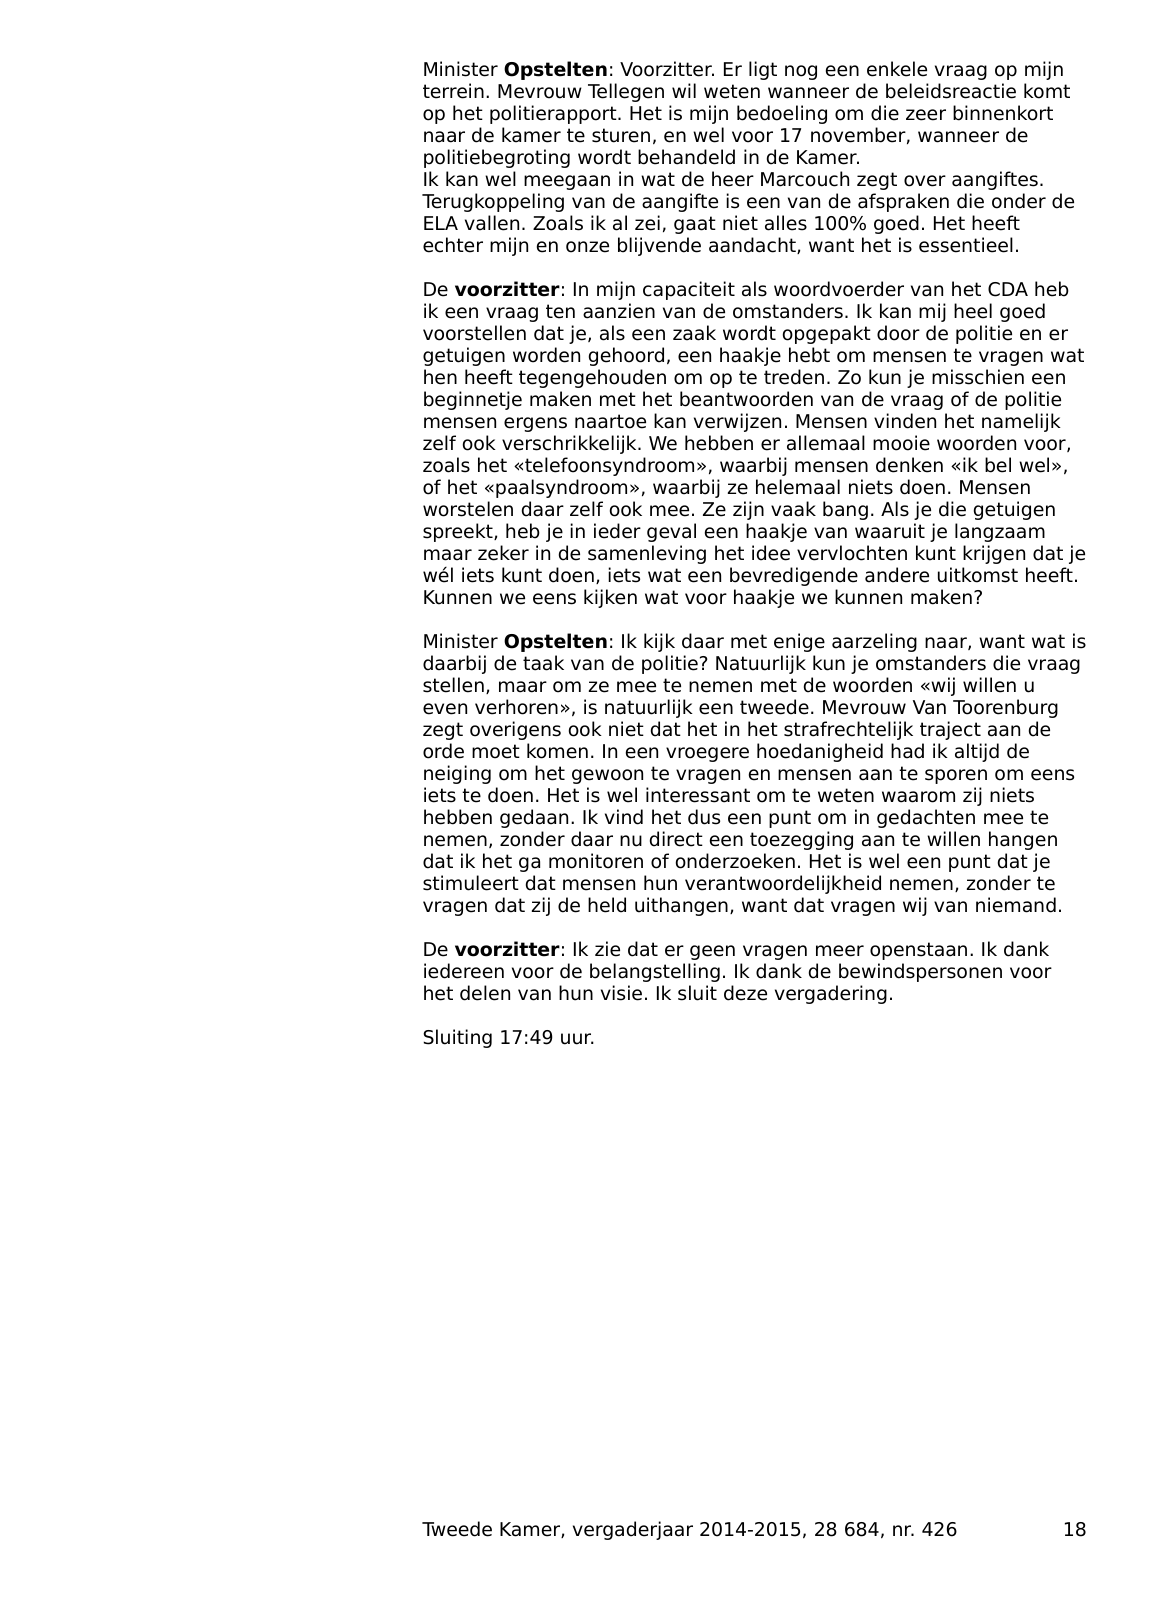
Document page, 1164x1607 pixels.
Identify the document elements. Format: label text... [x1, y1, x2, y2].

text De voorzitter: In mijn capaciteit als woordvoerder van het CDA heb ik een vraag ten aanzien van de omstanders. Ik kan mij heel goed voorstellen dat je, als een zaak wordt opgepakt door de politie en er getuigen worden gehoord, een haakje hebt om mensen te vragen wat hen heeft tegengehouden om op te treden. Zo kun je misschien een beginnetje maken met het beantwoorden van de vraag of de politie mensen ergens naartoe kan verwijzen. Mensen vinden het namelijk zelf ook verschrikkelijk. We hebben er allemaal mooie woorden voor, zoals het «telefoonsyndroom», waarbij mensen denken «ik bel wel», of het «paalsyndroom», waarbij ze helemaal niets doen. Mensen worstelen daar zelf ook mee. Ze zijn vaak bang. Als je die getuigen spreekt, heb je in ieder geval een haakje van waaruit je langzaam maar zeker in de samenleving het idee vervlochten kunt krijgen dat je wél iets kunt doen, iets wat een bevredigende andere uitkomst heeft. Kunnen we eens kijken wat voor haakje we kunnen maken? [422, 279, 1087, 609]
text Minister Opstelten: Voorzitter. Er ligt nog een enkele vraag op mijn terrein. Mevrouw Tellegen wil weten wanneer de beleidsreactie komt op het politierapport. Het is mijn bedoeling om die zeer binnenkort naar de kamer te sturen, en wel voor 17 november, wanneer de politiebegroting wordt behandeld in de Kamer. [422, 59, 1087, 169]
text De voorzitter: Ik zie dat er geen vragen meer openstaan. Ik dank iedereen voor de belangstelling. Ik dank de bewindspersonen voor het delen van hun visie. Ik sluit deze vergadering. [422, 939, 1087, 1005]
text Sluiting 17:49 uur. [422, 1027, 1087, 1049]
text Minister Opstelten: Ik kijk daar met enige aarzeling naar, want wat is daarbij de taak van de politie? Natuurlijk kun je omstanders die vraag stellen, maar om ze mee te nemen met de woorden «wij willen u even verhoren», is natuurlijk een tweede. Mevrouw Van Toorenburg zegt overigens ook niet dat het in het strafrechtelijk traject aan de orde moet komen. In een vroegere hoedanigheid had ik altijd de neiging om het gewoon te vragen en mensen aan te sporen om eens iets te doen. Het is wel interessant om te weten waarom zij niets hebben gedaan. Ik vind het dus een punt om in gedachten mee te nemen, zonder daar nu direct een toezegging aan te willen hangen dat ik het ga monitoren of onderzoeken. Het is wel een punt dat je stimuleert dat mensen hun verantwoordelijkheid nemen, zonder te vragen dat zij de held uithangen, want dat vragen wij van niemand. [422, 631, 1087, 917]
text Ik kan wel meegaan in wat de heer Marcouch zegt over aangiftes. Terugkoppeling van de aangifte is een van de afspraken die onder de ELA vallen. Zoals ik al zei, gaat niet alles 100% goed. Het heeft echter mijn en onze blijvende aandacht, want het is essentieel. [422, 169, 1087, 257]
